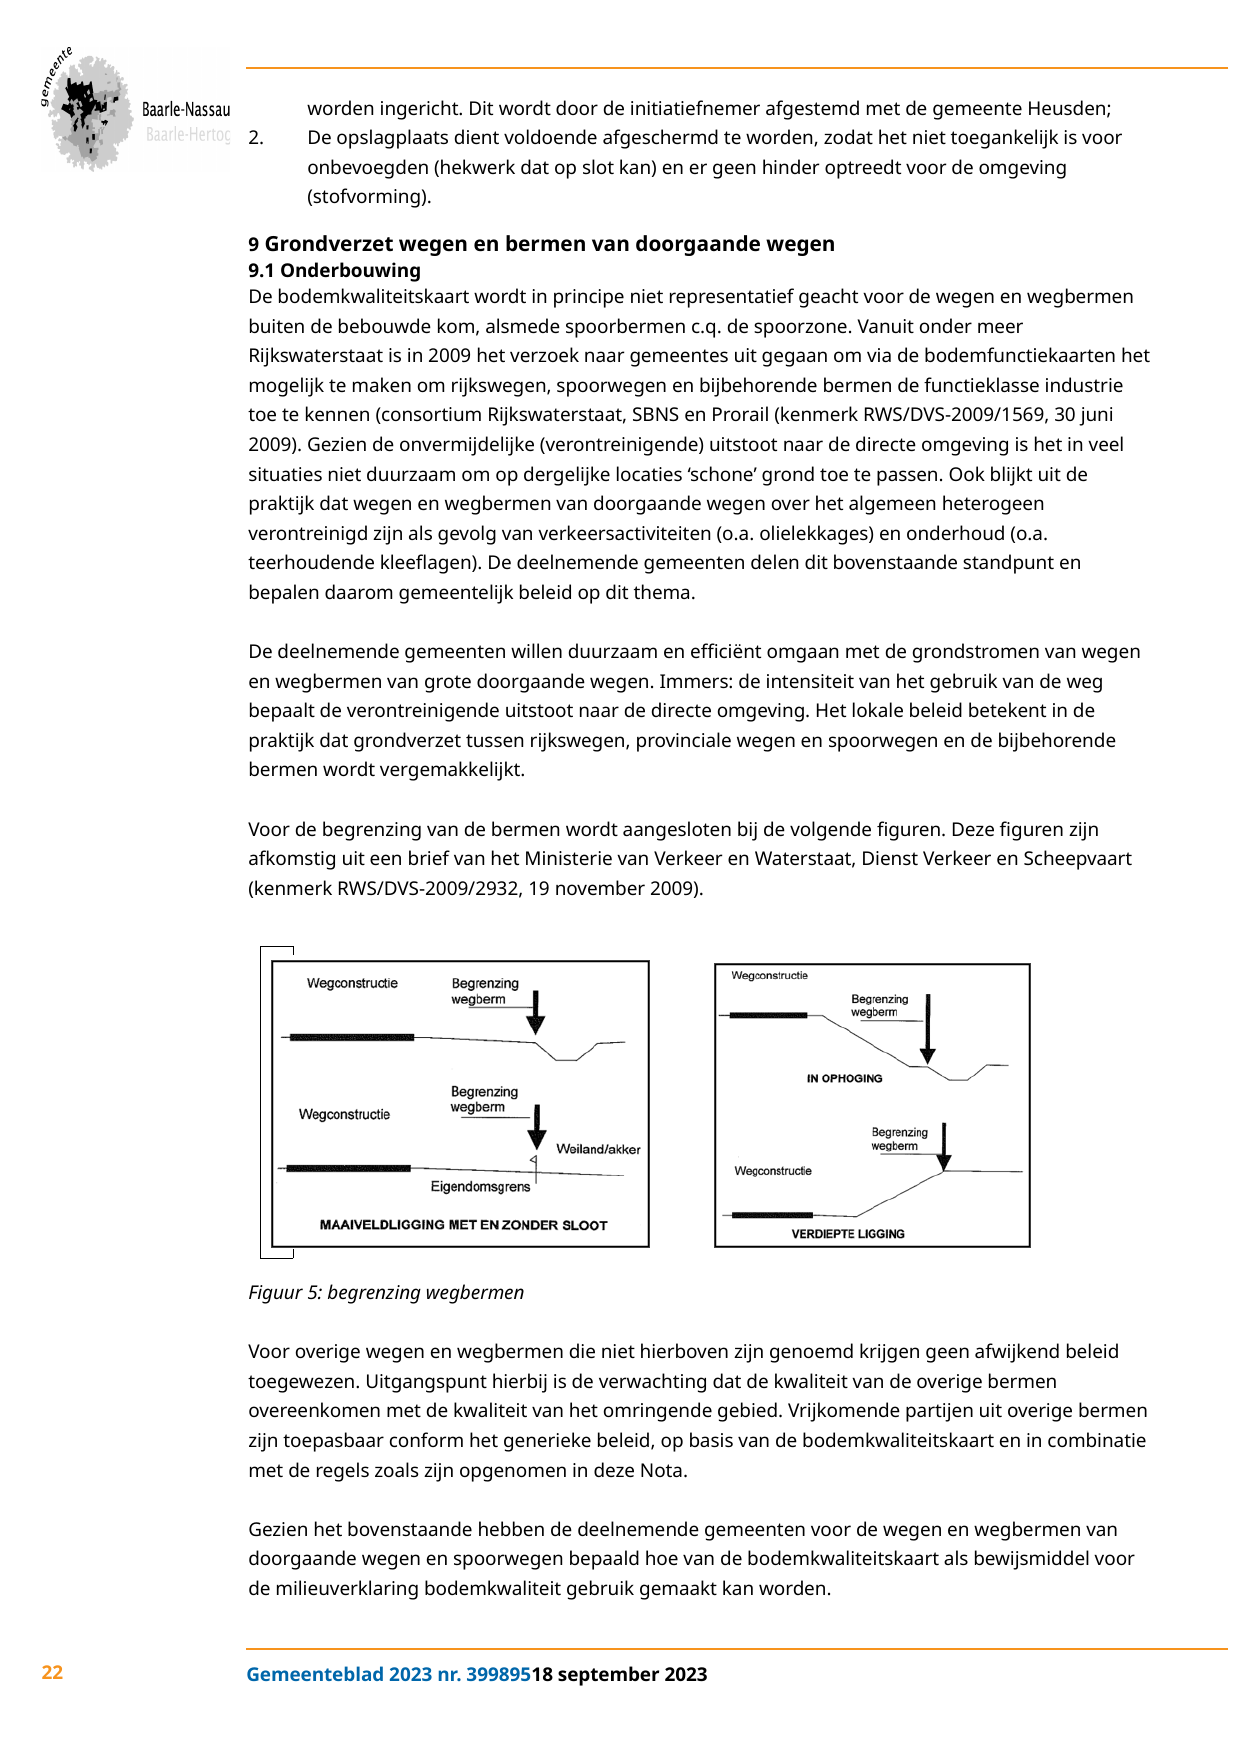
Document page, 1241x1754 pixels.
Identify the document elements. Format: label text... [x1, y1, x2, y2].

text De bodemkwaliteitskaart wordt in principe niet representatief geacht voor de wegen en wegbermen buiten de bebouwde kom, alsmede spoorbermen c.q. de spoorzone. Vanuit onder meer Rijkswaterstaat is in 2009 het verzoek naar gemeentes uit gegaan om via de bodemfunctiekaarten het mogelijk te maken om rijkswegen, spoorwegen en bijbehorende bermen de functieklasse industrie toe te kennen (consortium Rijkswaterstaat, SBNS en Prorail (kenmerk RWS/DVS-2009/1569, 30 juni 2009). Gezien de onvermijdelijke (verontreinigende) uitstoot naar de directe omgeving is het in veel situaties niet duurzaam om op dergelijke locaties ‘schone’ grond toe te passen. Ook blijkt uit de praktijk dat wegen en wegbermen van doorgaande wegen over het algemeen heterogeen verontreinigd zijn als gevolg van verkeersactiviteiten (o.a. olielekkages) en onderhoud (o.a. teerhoudende kleeflagen). De deelnemende gemeenten delen dit bovenstaande standpunt en bepalen daarom gemeentelijk beleid op dit thema. [248, 283, 1152, 605]
text Voor overige wegen en wegbermen die niet hierboven zijn genoemd krijgen geen afwijkend beleid toegewezen. Uitgangspunt hierbij is de verwachting dat de kwaliteit van de overige bermen overeenkomen met de kwaliteit van het omringende gebied. Vrijkomende partijen uit overige bermen zijn toepasbaar conform het generieke beleid, op basis van de bodemkwaliteitskaart en in combinatie met de regels zoals zijn opgenomen in deze Nota. [248, 1338, 1152, 1483]
text 9.1 Onderbouwing [248, 258, 1152, 283]
list De opslagplaats dient voldoende afgeschermd te worden, zodat het niet toegankelijk is voor onbevoegden (hekwerk dat op slot kan) en er geen hinder optreedt voor de omgeving (stofvorming). [248, 124, 1152, 209]
text De deelnemende gemeenten willen duurzaam en efficiënt omgaan met de grondstromen van wegen en wegbermen van grote doorgaande wegen. Immers: de intensiteit van het gebruik van de weg bepaalt de verontreinigende uitstoot naar de directe omgeving. Het lokale beleid betekent in de praktijk dat grondverzet tussen rijkswegen, provinciale wegen en spoorwegen en de bijbehorende bermen wordt vergemakkelijkt. [248, 638, 1152, 782]
picture [41, 47, 231, 172]
picture [268, 955, 1036, 1249]
list worden ingericht. Dit wordt door de initiatiefnemer afgestemd met de gemeente Heusden; [248, 95, 1152, 121]
text 9 Grondverzet wegen en bermen van doorgaande wegen [248, 229, 1152, 258]
text Voor de begrenzing van de bermen wordt aangesloten bij de volgende figuren. Deze figuren zijn afkomstig uit een brief van het Ministerie van Verkeer en Waterstaat, Dienst Verkeer en Scheepvaart (kenmerk RWS/DVS-2009/2932, 19 november 2009). [248, 816, 1152, 901]
text Figuur 5: begrenzing wegbermen [248, 1279, 1152, 1305]
text Gezien het bovenstaande hebben de deelnemende gemeenten voor de wegen en wegbermen van doorgaande wegen en spoorwegen bepaald hoe van de bodemkwaliteitskaart als bewijsmiddel voor de milieuverklaring bodemkwaliteit gebruik gemaakt kan worden. [248, 1516, 1152, 1601]
